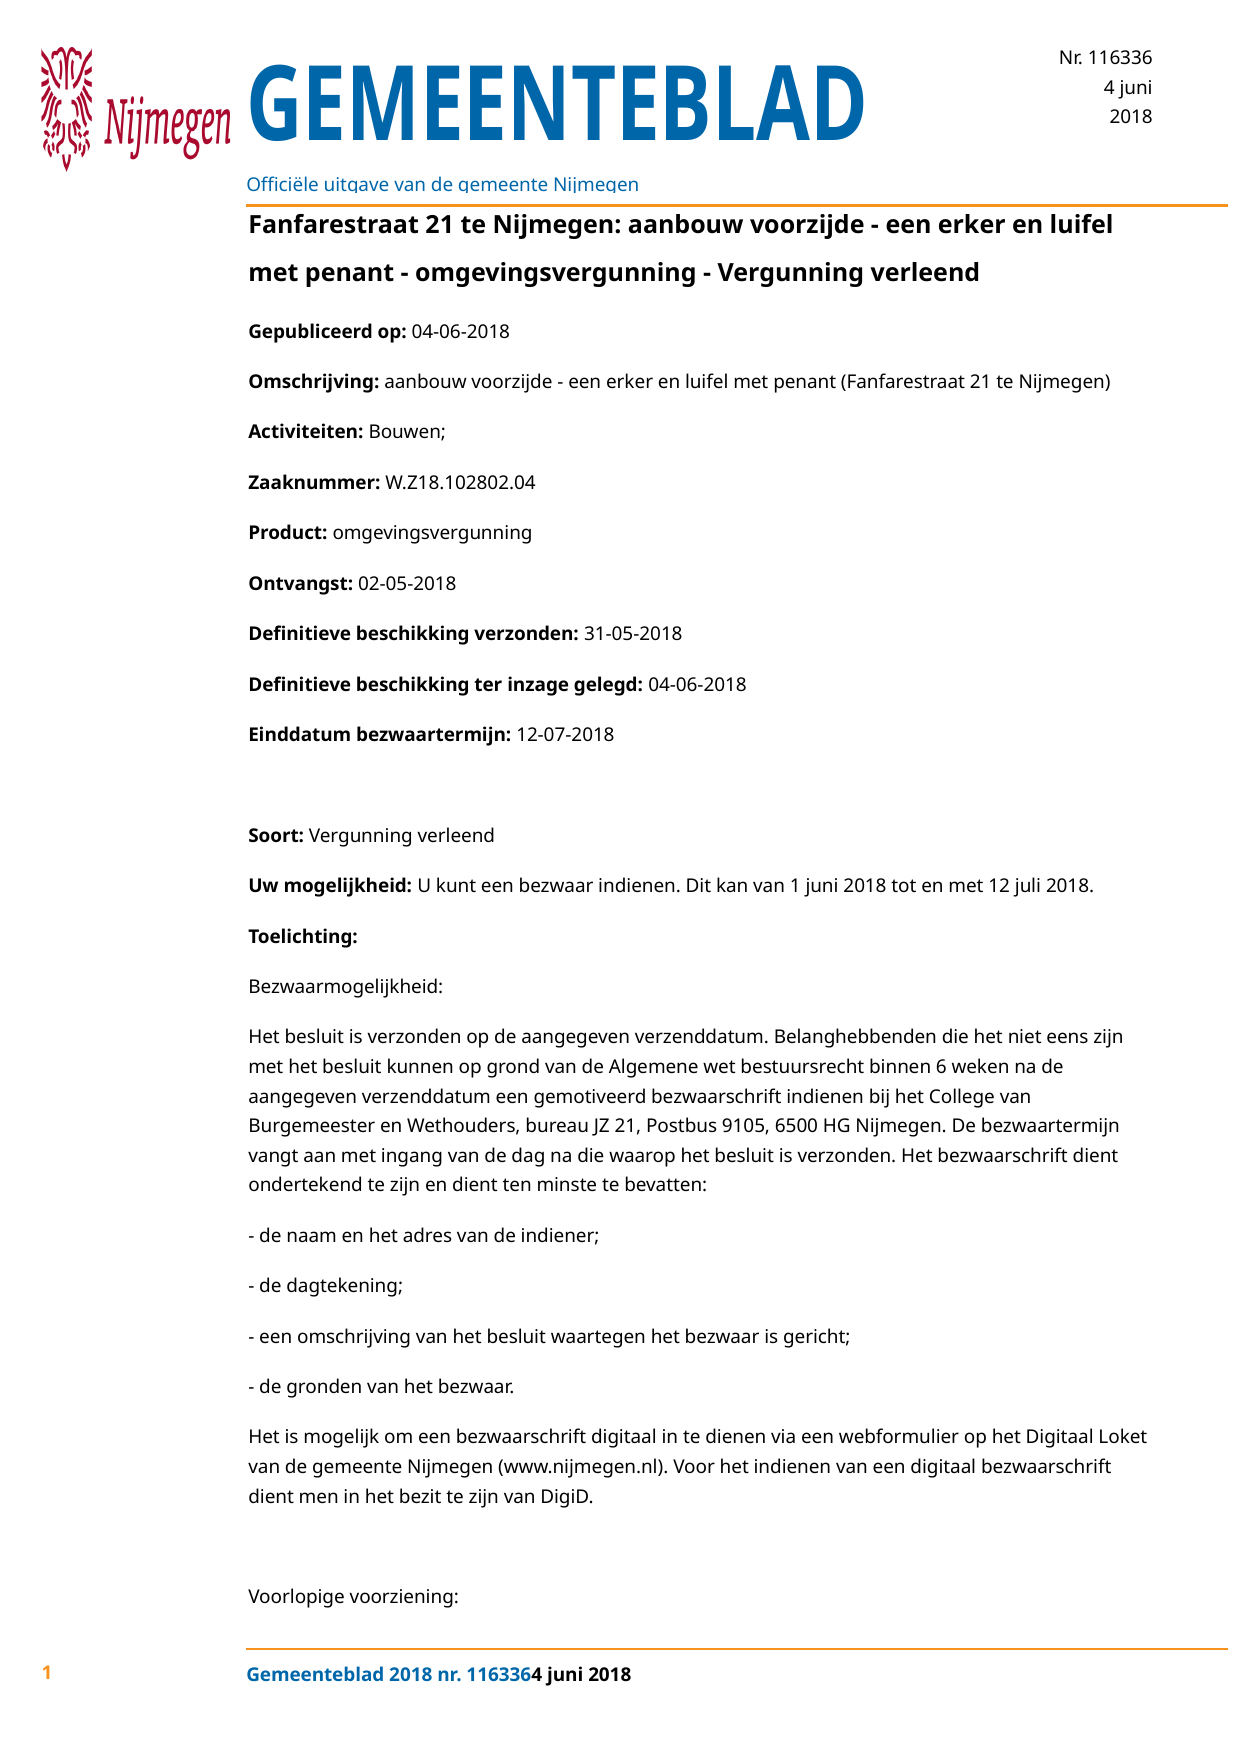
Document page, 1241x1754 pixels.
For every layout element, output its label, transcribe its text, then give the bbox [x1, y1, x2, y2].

text - de gronden van het bezwaar. [248, 1373, 1152, 1399]
text Soort: Vergunning verleend [248, 822, 1152, 848]
text Product: omgevingsvergunning [248, 519, 1152, 545]
text Het besluit is verzonden op de aangegeven verzenddatum. Belanghebbenden die het niet eens zijn met het besluit kunnen op grond van de Algemene wet bestuursrecht binnen 6 weken na de aangegeven verzenddatum een gemotiveerd bezwaarschrift indienen bij het College van Burgemeester en Wethouders, bureau JZ 21, Postbus 9105, 6500 HG Nijmegen. De bezwaartermijn vangt aan met ingang van de dag na die waarop het besluit is verzonden. Het bezwaarschrift dient ondertekend te zijn en dient ten minste te bevatten: [248, 1024, 1152, 1197]
text - de dagtekening; [248, 1272, 1152, 1298]
text - een omschrijving van het besluit waartegen het bezwaar is gericht; [248, 1323, 1152, 1349]
text Zaaknummer: W.Z18.102802.04 [248, 469, 1152, 495]
text Het is mogelijk om een bezwaarschrift digitaal in te dienen via een webformulier op het Digitaal Loket van de gemeente Nijmegen (www.nijmegen.nl). Voor het indienen van een digitaal bezwaarschrift dient men in het bezit te zijn van DigiD. [248, 1424, 1152, 1509]
text Gepubliceerd op: 04-06-2018 [248, 318, 1152, 344]
picture [41, 47, 231, 172]
text Uw mogelijkheid: U kunt een bezwaar indienen. Dit kan van 1 juni 2018 tot en met 12 juli 2018. [248, 872, 1152, 898]
text Fanfarestraat 21 te Nijmegen: aanbouw voorzijde - een erker en luifel met penant - omgevingsvergunning - Vergunning verleend [248, 207, 1152, 288]
text Ontvangst: 02-05-2018 [248, 570, 1152, 596]
text Bezwaarmogelijkheid: [248, 973, 1152, 999]
text Voorlopige voorziening: [248, 1584, 1152, 1609]
text Einddatum bezwaartermijn: 12-07-2018 [248, 721, 1152, 747]
text - de naam en het adres van de indiener; [248, 1222, 1152, 1248]
text Omschrijving: aanbouw voorzijde - een erker en luifel met penant (Fanfarestraat 21 te Nijmegen) [248, 368, 1152, 394]
text Toelichting: [248, 923, 1152, 949]
text Definitieve beschikking ter inzage gelegd: 04-06-2018 [248, 671, 1152, 697]
text Activiteiten: Bouwen; [248, 419, 1152, 444]
text Definitieve beschikking verzonden: 31-05-2018 [248, 620, 1152, 646]
